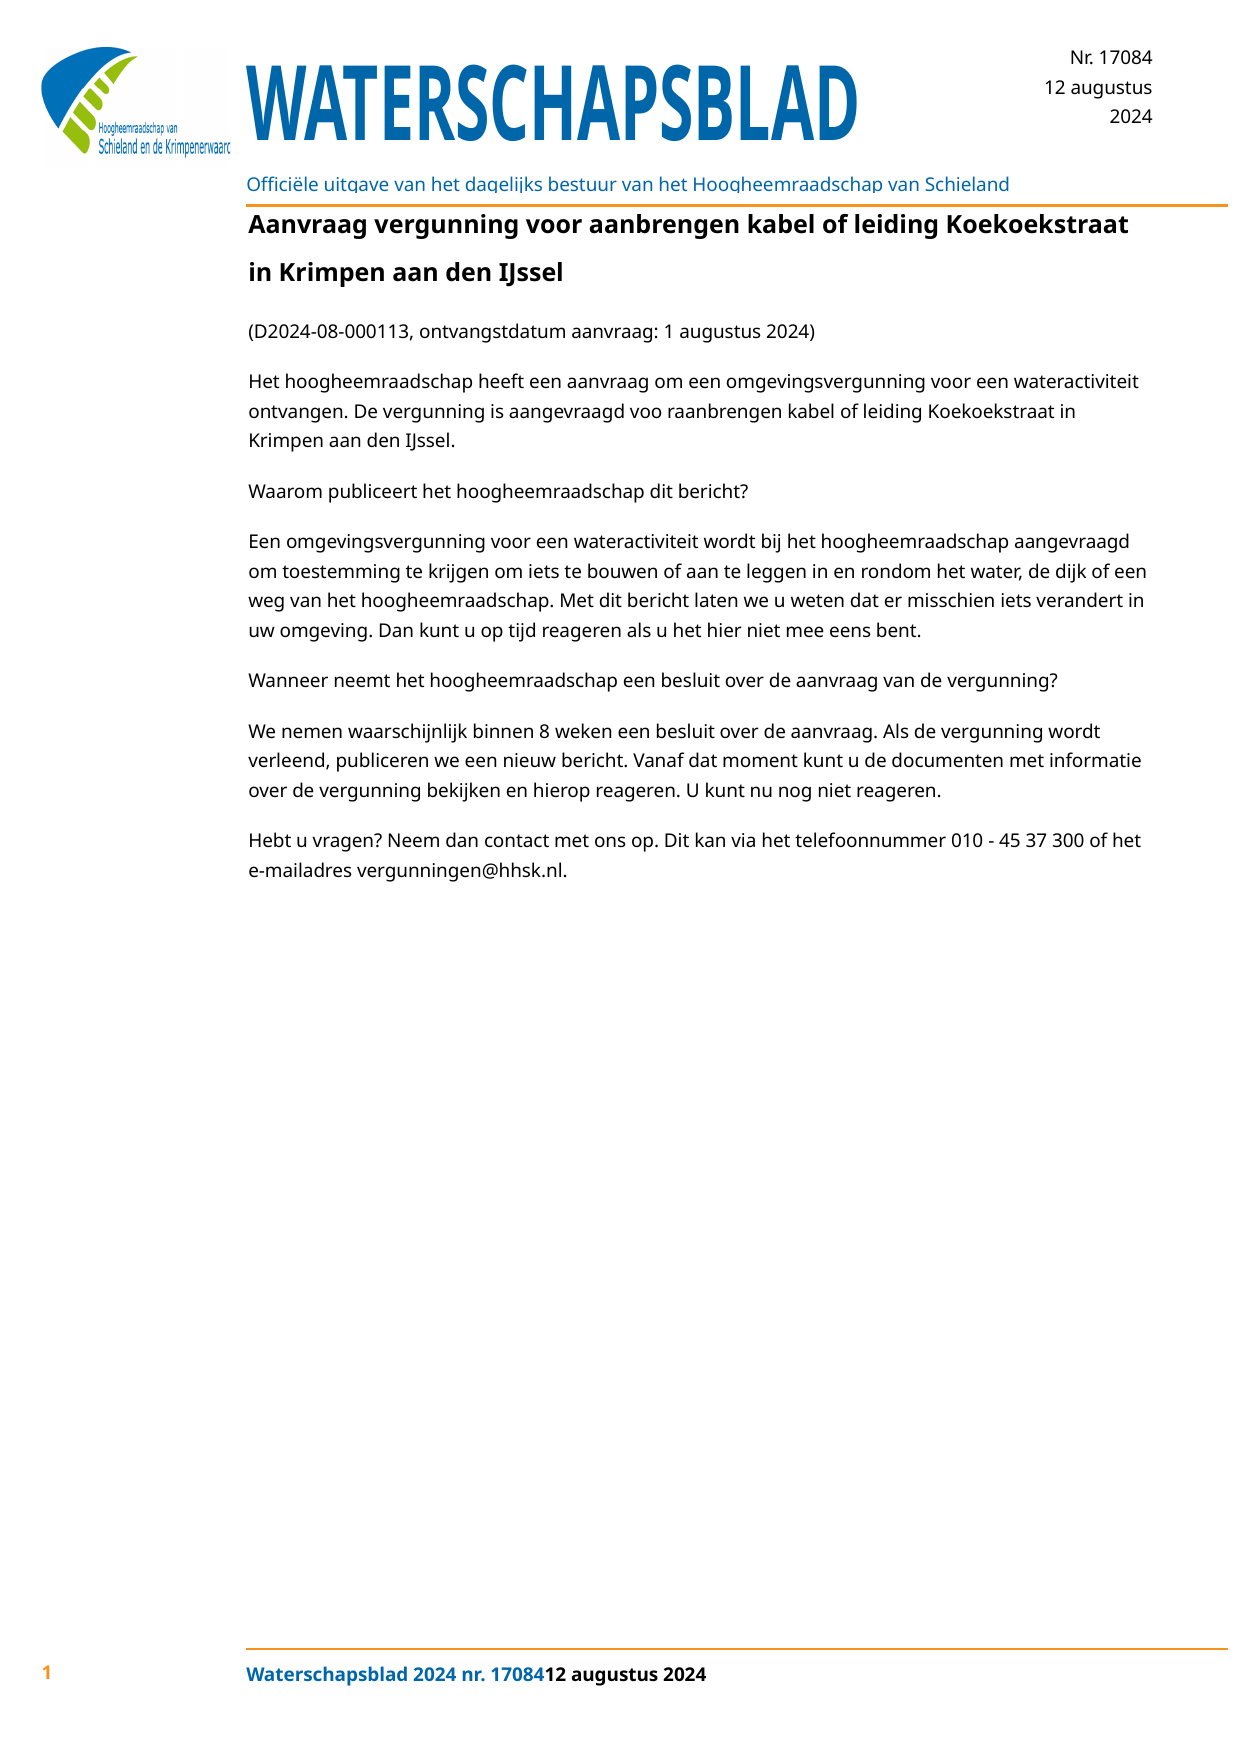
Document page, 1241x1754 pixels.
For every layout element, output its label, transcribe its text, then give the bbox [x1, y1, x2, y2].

text Hebt u vragen? Neem dan contact met ons op. Dit kan via het telefoonnummer 010 - 45 37 300 of het e-mailadres vergunningen@hhsk.nl. [248, 827, 1152, 883]
text Wanneer neemt het hoogheemraadschap een besluit over de aanvraag van de vergunning? [248, 667, 1152, 693]
text Het hoogheemraadschap heeft een aanvraag om een omgevingsvergunning voor een wateractiviteit ontvangen. De vergunning is aangevraagd voo raanbrengen kabel of leiding Koekoekstraat in Krimpen aan den IJssel. [248, 368, 1152, 453]
text We nemen waarschijnlijk binnen 8 weken een besluit over de aanvraag. Als de vergunning wordt verleend, publiceren we een nieuw bericht. Vanaf dat moment kunt u de documenten met informatie over de vergunning bekijken en hierop reageren. U kunt nu nog niet reageren. [248, 718, 1152, 803]
picture [41, 47, 231, 172]
text Waarom publiceert het hoogheemraadschap dit bericht? [248, 478, 1152, 504]
text Een omgevingsvergunning voor een wateractiviteit wordt bij het hoogheemraadschap aangevraagd om toestemming te krijgen om iets te bouwen of aan te leggen in en rondom het water, de dijk of een weg van het hoogheemraadschap. Met dit bericht laten we u weten dat er misschien iets verandert in uw omgeving. Dan kunt u op tijd reageren als u het hier niet mee eens bent. [248, 528, 1152, 643]
text (D2024-08-000113, ontvangstdatum aanvraag: 1 augustus 2024) [248, 318, 1152, 344]
text Aanvraag vergunning voor aanbrengen kabel of leiding Koekoekstraat in Krimpen aan den IJssel [248, 207, 1152, 288]
